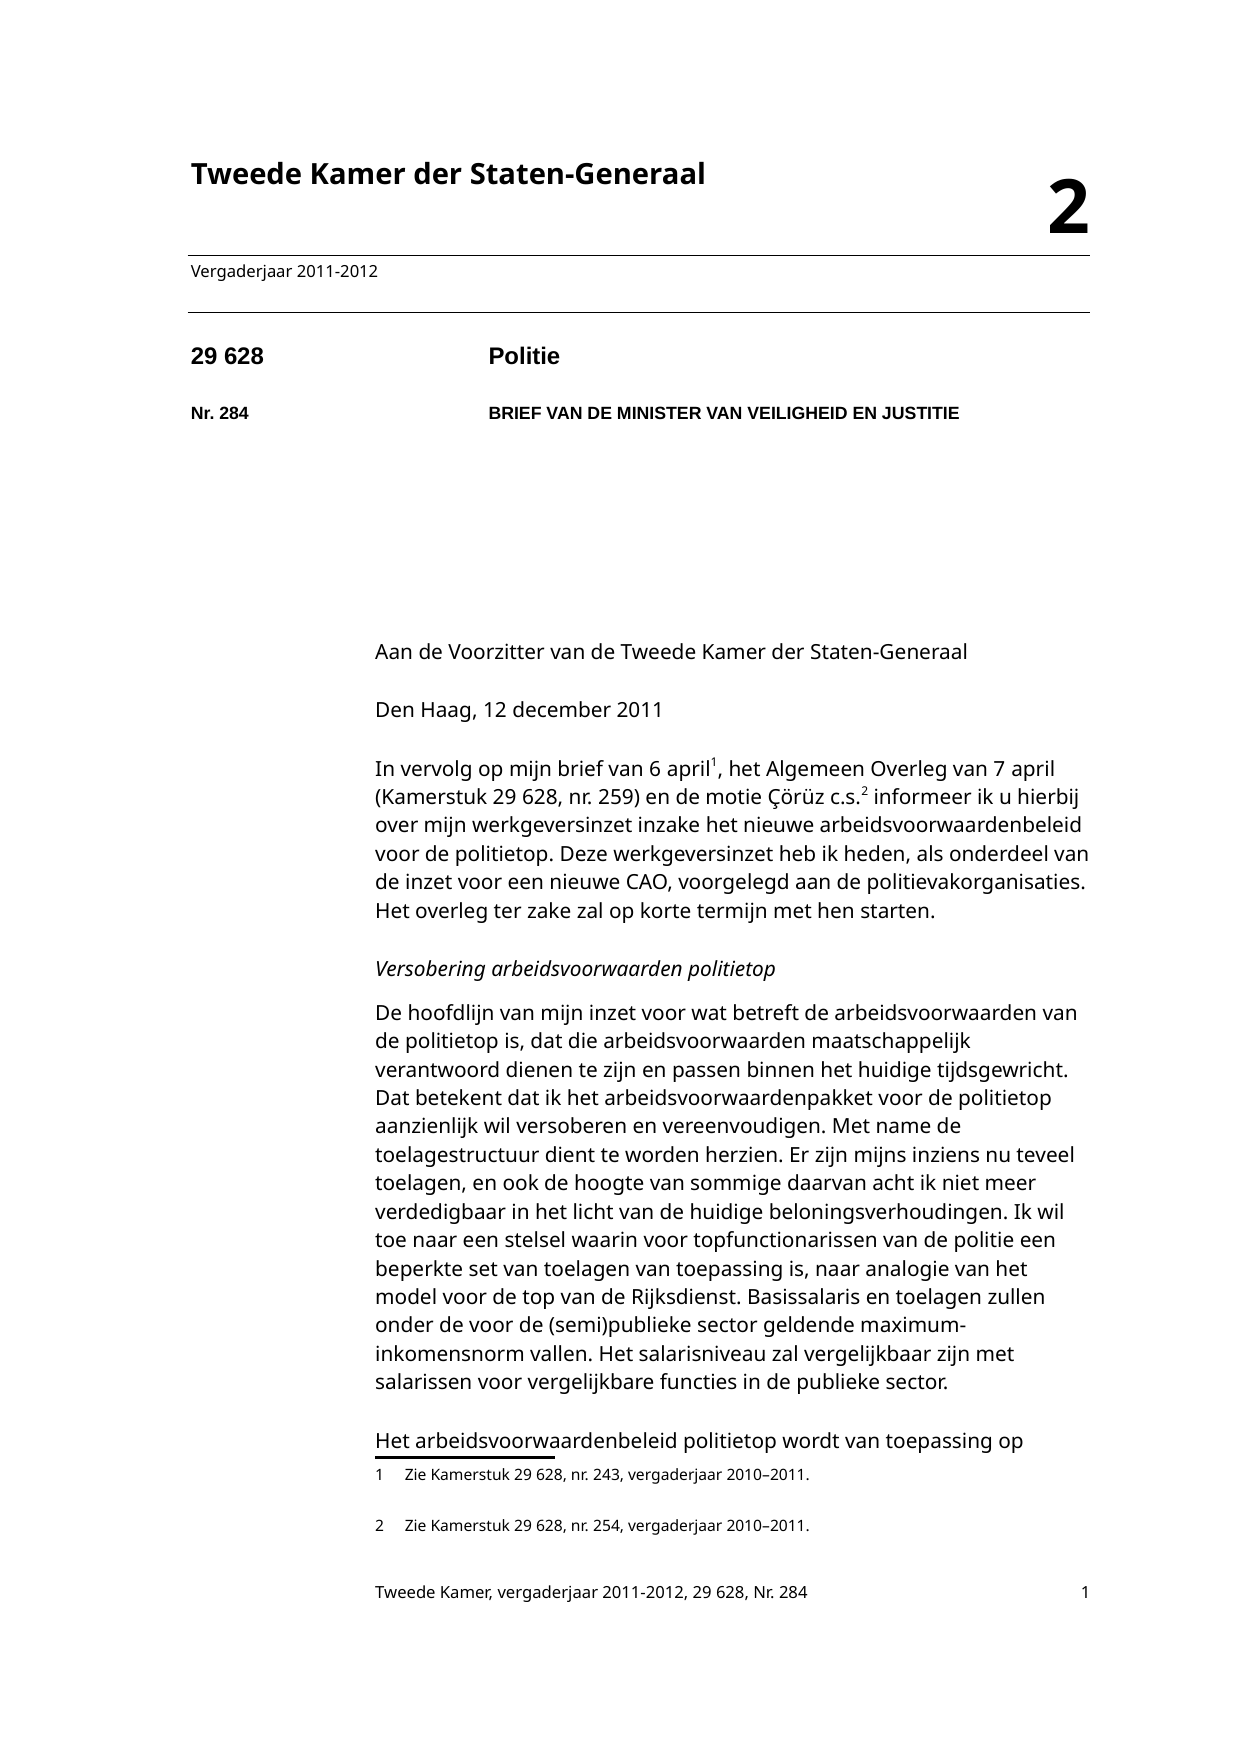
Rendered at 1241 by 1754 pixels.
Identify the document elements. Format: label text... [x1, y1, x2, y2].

text Aan de Voorzitter van de Tweede Kamer der Staten-Generaal [375, 637, 1090, 665]
table_cell BRIEF VAN DE MINISTER VAN VEILIGHEID EN JUSTITIE [485, 399, 1090, 518]
text Zie Kamerstuk 29 628, nr. 243, vergaderjaar 2010–2011. [375, 1449, 1090, 1478]
table_cell [485, 313, 1090, 339]
table_header Tweede Kamer der Staten-Generaal [188, 150, 909, 255]
text Zie Kamerstuk 29 628, nr. 254, vergaderjaar 2010–2011. [375, 1508, 1090, 1536]
table_cell Nr. 284 [188, 399, 485, 518]
table_cell 29 628 [188, 339, 485, 399]
text De hoofdlijn van mijn inzet voor wat betreft de arbeidsvoorwaarden van de politietop is, dat die arbeidsvoorwaarden maatschappelijk verantwoord dienen te zijn en passen binnen het huidige tijdsgewricht. Dat betekent dat ik het arbeidsvoorwaardenpakket voor de politietop aanzienlijk wil versoberen en vereenvoudigen. Met name de toelagestructuur dient te worden herzien. Er zijn mijns inziens nu teveel toelagen, en ook de hoogte van sommige daarvan acht ik niet meer verdedigbaar in het licht van de huidige beloningsverhoudingen. Ik wil toe naar een stelsel waarin voor topfunctionarissen van de politie een beperkte set van toelagen van toepassing is, naar analogie van het model voor de top van de Rijksdienst. Basissalaris en toelagen zullen onder de voor de (semi)publieke sector geldende maximum-inkomensnorm vallen. Het salarisniveau zal vergelijkbaar zijn met salarissen voor vergelijkbare functies in de publieke sector. [375, 998, 1090, 1396]
table_cell Vergaderjaar 2011-2012 [188, 256, 485, 312]
table_cell [188, 313, 485, 339]
table_header 2 [910, 150, 1090, 255]
text Den Haag, 12 december 2011 [375, 695, 1090, 724]
text Versobering arbeidsvoorwaarden politietop [375, 954, 1090, 983]
table_cell [485, 256, 1090, 312]
table_cell Politie [485, 339, 1090, 399]
text In vervolg op mijn brief van 6 april, het Algemeen Overleg van 7 april (Kamerstuk 29 628, nr. 259) en de motie Çörüz c.s. informeer ik u hierbij over mijn werkgeversinzet inzake het nieuwe arbeidsvoorwaardenbeleid voor de politietop. Deze werkgeversinzet heb ik heden, als onderdeel van de inzet voor een nieuwe CAO, voorgelegd aan de politievakorganisaties. Het overleg ter zake zal op korte termijn met hen starten. [375, 754, 1090, 924]
